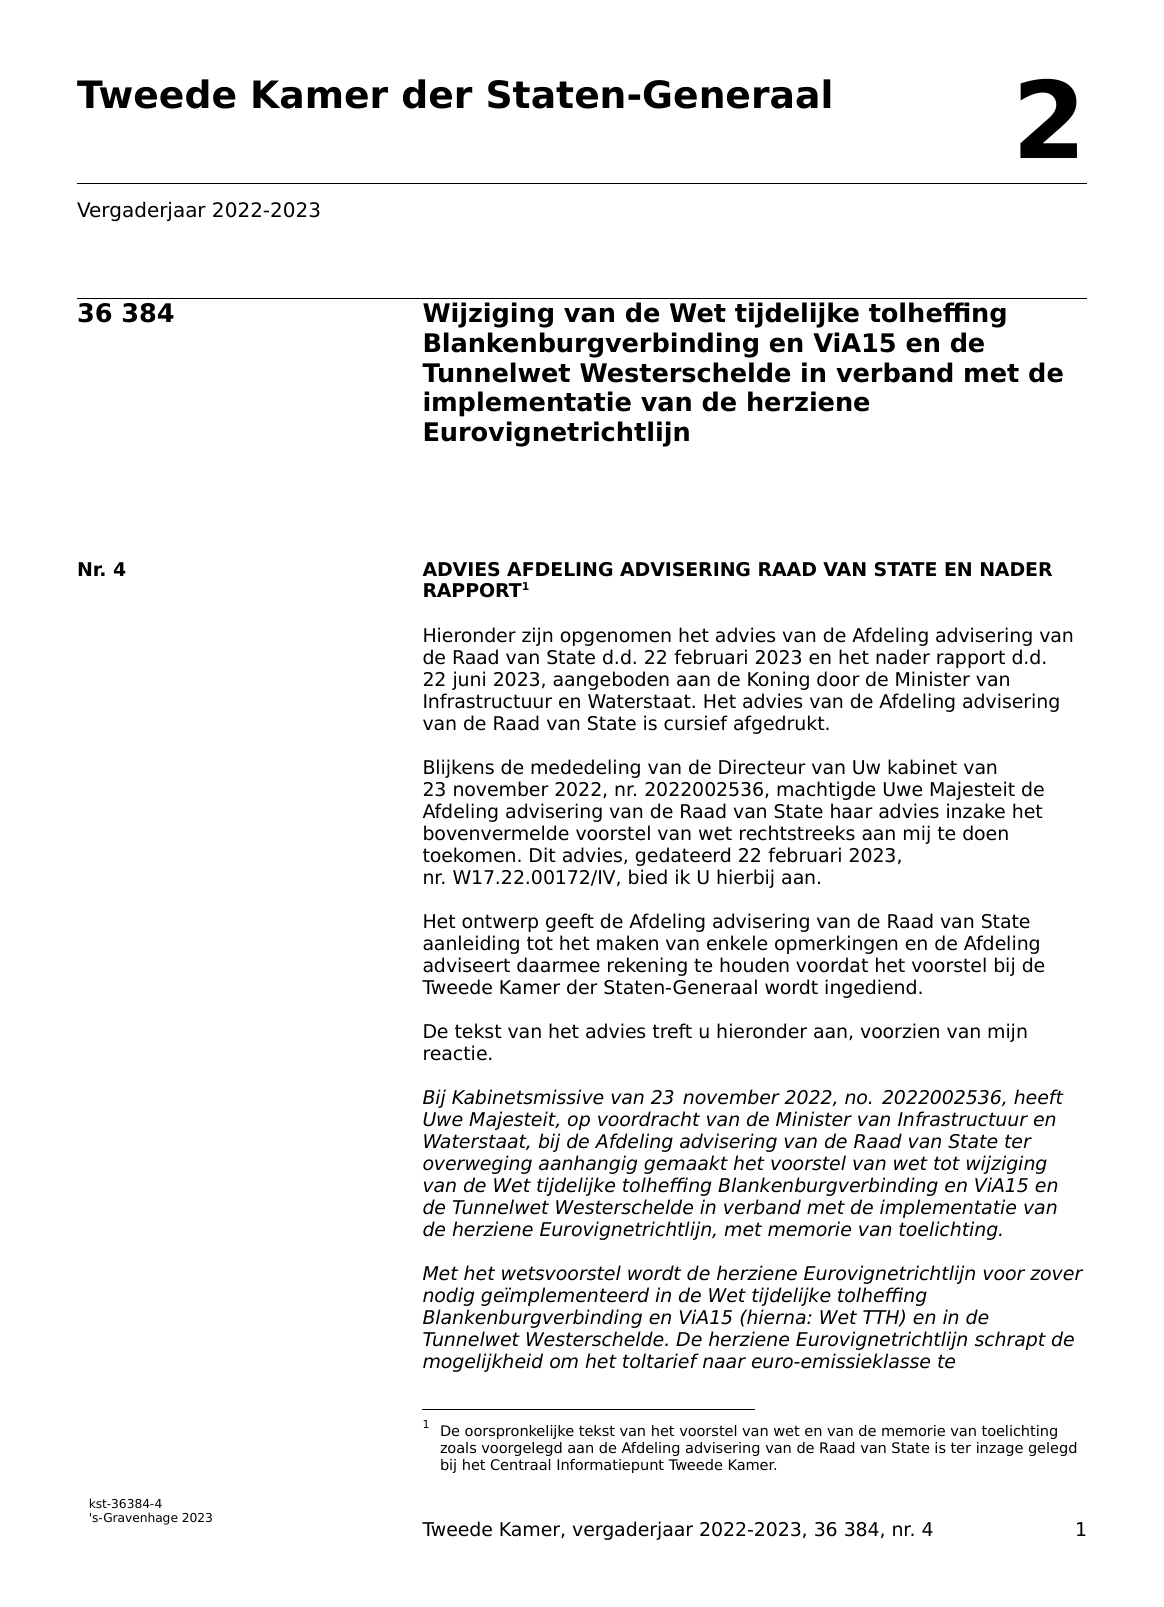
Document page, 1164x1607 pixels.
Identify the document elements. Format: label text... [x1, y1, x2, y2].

table_header 2 [886, 59, 1087, 183]
subtitle 36 384 Wijziging van de Wet tijdelijke tolheffing Blankenburgverbinding en ViA15 en de Tunnelwet Westerschelde in verband met de implementatie van de herziene Eurovignetrichtlijn [77, 299, 1087, 447]
text 's-Gravenhage 2023 [88, 1511, 323, 1525]
table_header Tweede Kamer der Staten-Generaal [77, 59, 886, 183]
text Met het wetsvoorstel wordt de herziene Eurovignetrichtlijn voor zover nodig geïmplementeerd in de Wet tijdelijke tolheffing Blankenburgverbinding en ViA15 (hierna: Wet TTH) en in de Tunnelwet Westerschelde. De herziene Eurovignetrichtlijn schrapt de mogelijkheid om het toltarief naar euro-emissieklasse te [422, 1263, 1087, 1373]
text Blijkens de mededeling van de Directeur van Uw kabinet van 23 november 2022, nr. 2022002536, machtigde Uwe Majesteit de Afdeling advisering van de Raad van State haar advies inzake het bovenvermelde voorstel van wet rechtstreeks aan mij te doen toekomen. Dit advies, gedateerd 22 februari 2023, nr. W17.22.00172/IV, bied ik U hierbij aan. [422, 757, 1087, 888]
text De oorspronkelijke tekst van het voorstel van wet en van de memorie van toelichting zoals voorgelegd aan de Afdeling advisering van de Raad van State is ter inzage gelegd bij het Centraal Informatiepunt Tweede Kamer. [422, 1418, 1087, 1474]
subtitle Nr. 4 ADVIES AFDELING ADVISERING RAAD VAN STATE EN NADER RAPPORT [77, 558, 1087, 602]
table_cell Vergaderjaar 2022-2023 [77, 184, 1087, 298]
text Het ontwerp geeft de Afdeling advisering van de Raad van State aanleiding tot het maken van enkele opmerkingen en de Afdeling adviseert daarmee rekening te houden voordat het voorstel bij de Tweede Kamer der Staten-Generaal wordt ingediend. [422, 911, 1087, 999]
text kst-36384-4 [88, 1497, 323, 1511]
text Hieronder zijn opgenomen het advies van de Afdeling advisering van de Raad van State d.d. 22 februari 2023 en het nader rapport d.d. 22 juni 2023, aangeboden aan de Koning door de Minister van Infrastructuur en Waterstaat. Het advies van de Afdeling advisering van de Raad van State is cursief afgedrukt. [422, 624, 1087, 734]
text Bij Kabinetsmissive van 23 november 2022, no. 2022002536, heeft Uwe Majesteit, op voordracht van de Minister van Infrastructuur en Waterstaat, bij de Afdeling advisering van de Raad van State ter overweging aanhangig gemaakt het voorstel van wet tot wijziging van de Wet tijdelijke tolheffing Blankenburgverbinding en ViA15 en de Tunnelwet Westerschelde in verband met de implementatie van de herziene Eurovignetrichtlijn, met memorie van toelichting. [422, 1087, 1087, 1241]
text De tekst van het advies treft u hieronder aan, voorzien van mijn reactie. [422, 1021, 1087, 1065]
